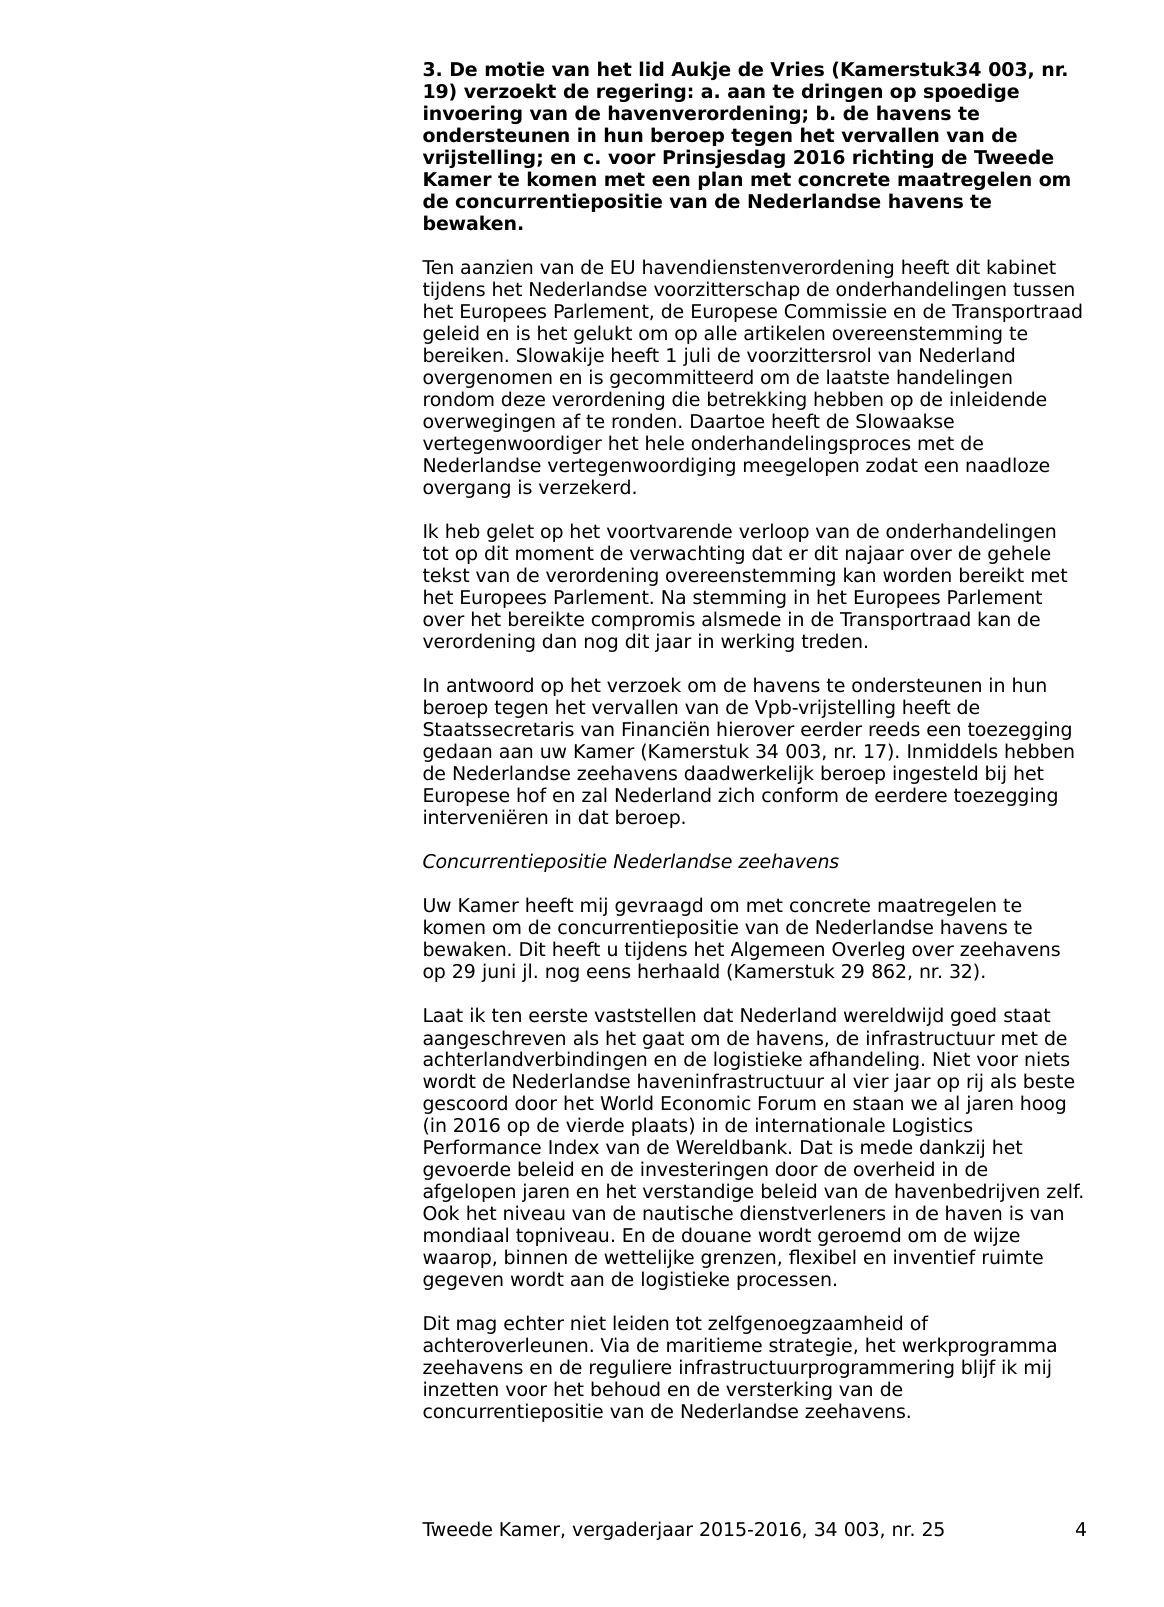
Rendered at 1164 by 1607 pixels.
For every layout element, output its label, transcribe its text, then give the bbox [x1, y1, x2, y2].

text 3. De motie van het lid Aukje de Vries (Kamerstuk34 003, nr. 19) verzoekt de regering: a. aan te dringen op spoedige invoering van de havenverordening; b. de havens te ondersteunen in hun beroep tegen het vervallen van de vrijstelling; en c. voor Prinsjesdag 2016 richting de Tweede Kamer te komen met een plan met concrete maatregelen om de concurrentiepositie van de Nederlandse havens te bewaken. [422, 59, 1087, 235]
subtitle Concurrentiepositie Nederlandse zeehavens [422, 851, 1087, 873]
text In antwoord op het verzoek om de havens te ondersteunen in hun beroep tegen het vervallen van de Vpb-vrijstelling heeft de Staatssecretaris van Financiën hierover eerder reeds een toezegging gedaan aan uw Kamer (Kamerstuk 34 003, nr. 17). Inmiddels hebben de Nederlandse zeehavens daadwerkelijk beroep ingesteld bij het Europese hof en zal Nederland zich conform de eerdere toezegging interveniëren in dat beroep. [422, 675, 1087, 829]
text Ten aanzien van de EU havendienstenverordening heeft dit kabinet tijdens het Nederlandse voorzitterschap de onderhandelingen tussen het Europees Parlement, de Europese Commissie en de Transportraad geleid en is het gelukt om op alle artikelen overeenstemming te bereiken. Slowakije heeft 1 juli de voorzittersrol van Nederland overgenomen en is gecommitteerd om de laatste handelingen rondom deze verordening die betrekking hebben op de inleidende overwegingen af te ronden. Daartoe heeft de Slowaakse vertegenwoordiger het hele onderhandelingsproces met de Nederlandse vertegenwoordiging meegelopen zodat een naadloze overgang is verzekerd. [422, 257, 1087, 499]
text Laat ik ten eerste vaststellen dat Nederland wereldwijd goed staat aangeschreven als het gaat om de havens, de infrastructuur met de achterlandverbindingen en de logistieke afhandeling. Niet voor niets wordt de Nederlandse haveninfrastructuur al vier jaar op rij als beste gescoord door het World Economic Forum en staan we al jaren hoog (in 2016 op de vierde plaats) in de internationale Logistics Performance Index van de Wereldbank. Dat is mede dankzij het gevoerde beleid en de investeringen door de overheid in de afgelopen jaren en het verstandige beleid van de havenbedrijven zelf. Ook het niveau van de nautische dienstverleners in de haven is van mondiaal topniveau. En de douane wordt geroemd om de wijze waarop, binnen de wettelijke grenzen, flexibel en inventief ruimte gegeven wordt aan de logistieke processen. [422, 1005, 1087, 1291]
text Uw Kamer heeft mij gevraagd om met concrete maatregelen te komen om de concurrentiepositie van de Nederlandse havens te bewaken. Dit heeft u tijdens het Algemeen Overleg over zeehavens op 29 juni jl. nog eens herhaald (Kamerstuk 29 862, nr. 32). [422, 895, 1087, 983]
text Ik heb gelet op het voortvarende verloop van de onderhandelingen tot op dit moment de verwachting dat er dit najaar over de gehele tekst van de verordening overeenstemming kan worden bereikt met het Europees Parlement. Na stemming in het Europees Parlement over het bereikte compromis alsmede in de Transportraad kan de verordening dan nog dit jaar in werking treden. [422, 521, 1087, 653]
text Dit mag echter niet leiden tot zelfgenoegzaamheid of achteroverleunen. Via de maritieme strategie, het werkprogramma zeehavens en de reguliere infrastructuurprogrammering blijf ik mij inzetten voor het behoud en de versterking van de concurrentiepositie van de Nederlandse zeehavens. [422, 1313, 1087, 1423]
